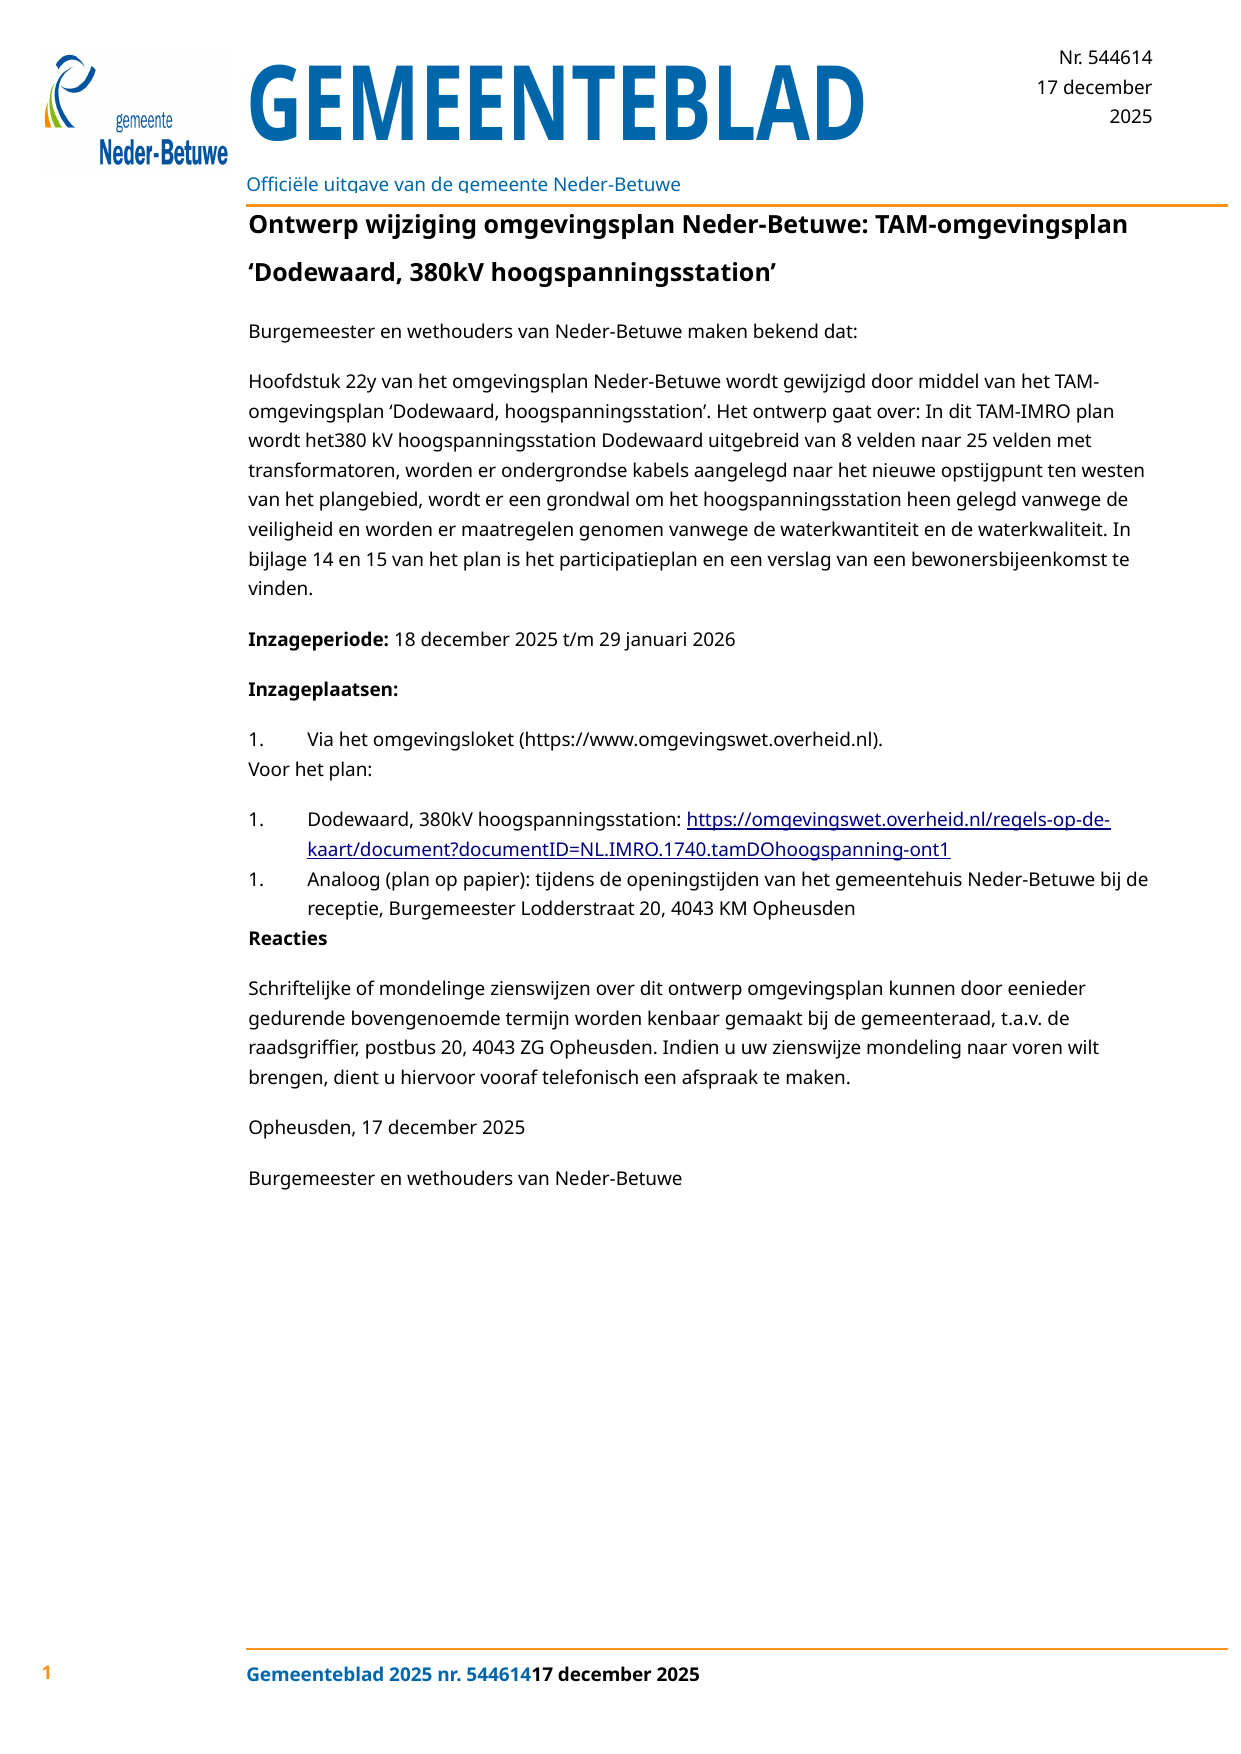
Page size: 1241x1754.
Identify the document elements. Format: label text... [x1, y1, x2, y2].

text Burgemeester en wethouders van Neder-Betuwe maken bekend dat: [248, 318, 1152, 344]
text Reacties [248, 925, 1152, 951]
list Analoog (plan op papier): tijdens de openingstijden van het gemeentehuis Neder-Betuwe bij de receptie, Burgemeester Lodderstraat 20, 4043 KM Opheusden [248, 866, 1152, 921]
list Via het omgevingsloket (https://www.omgevingswet.overheid.nl). [248, 727, 1152, 752]
text Voor het plan: [248, 756, 1152, 782]
text Ontwerp wijziging omgevingsplan Neder-Betuwe: TAM-omgevingsplan ‘Dodewaard, 380kV hoogspanningsstation’ [248, 207, 1152, 288]
list Dodewaard, 380kV hoogspanningsstation: https://omgevingswet.overheid.nl/regels-op-de-kaart/document?documentID=NL.IMRO.1740.tamDOhoogspanning-ont1 [248, 807, 1152, 862]
text Opheusden, 17 december 2025 [248, 1114, 1152, 1140]
text Inzageperiode: 18 december 2025 t/m 29 januari 2026 [248, 626, 1152, 652]
text Burgemeester en wethouders van Neder-Betuwe [248, 1165, 1152, 1191]
text Hoofdstuk 22y van het omgevingsplan Neder-Betuwe wordt gewijzigd door middel van het TAM-omgevingsplan ‘Dodewaard, hoogspanningsstation’. Het ontwerp gaat over: In dit TAM-IMRO plan wordt het380 kV hoogspanningsstation Dodewaard uitgebreid van 8 velden naar 25 velden met transformatoren, worden er ondergrondse kabels aangelegd naar het nieuwe opstijgpunt ten westen van het plangebied, wordt er een grondwal om het hoogspanningsstation heen gelegd vanwege de veiligheid en worden er maatregelen genomen vanwege de waterkwantiteit en de waterkwaliteit. In bijlage 14 en 15 van het plan is het participatieplan en een verslag van een bewonersbijeenkomst te vinden. [248, 368, 1152, 601]
text Inzageplaatsen: [248, 676, 1152, 702]
picture [41, 47, 231, 172]
text Schriftelijke of mondelinge zienswijzen over dit ontwerp omgevingsplan kunnen door eenieder gedurende bovengenoemde termijn worden kenbaar gemaakt bij de gemeenteraad, t.a.v. de raadsgriffier, postbus 20, 4043 ZG Opheusden. Indien u uw zienswijze mondeling naar voren wilt brengen, dient u hiervoor vooraf telefonisch een afspraak te maken. [248, 975, 1152, 1090]
